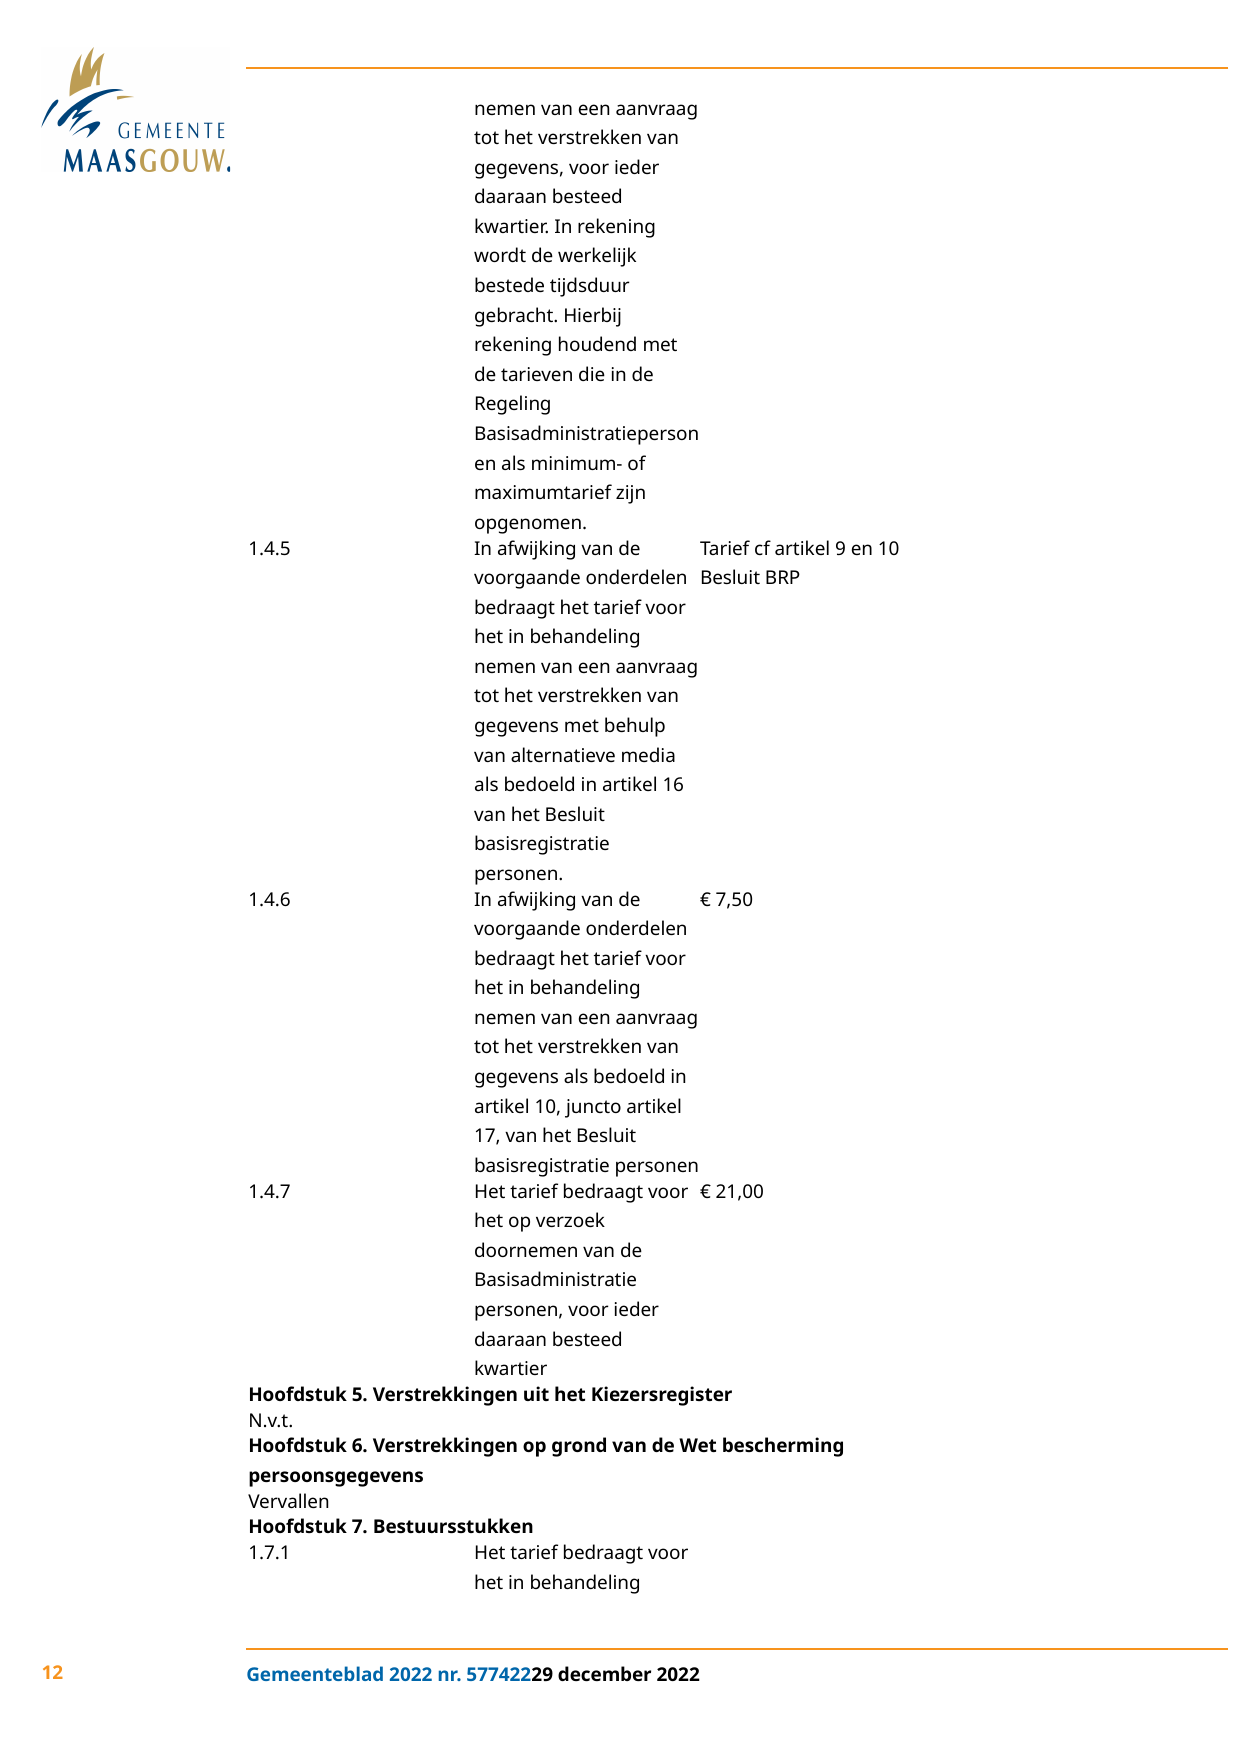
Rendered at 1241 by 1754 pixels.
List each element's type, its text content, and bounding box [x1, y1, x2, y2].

table_cell Vervallen [248, 1488, 474, 1513]
table_cell Hoofdstuk 5. Verstrekkingen uit het Kiezersregister [248, 1381, 926, 1407]
table_cell Het tarief bedraagt voor het in behandeling [474, 1539, 700, 1594]
table_cell 1.4.5 [248, 535, 474, 886]
table_cell N.v.t. [248, 1407, 474, 1432]
table_cell € 7,50 [700, 886, 926, 1178]
table_cell 1.4.6 [248, 886, 474, 1178]
table_cell Hoofdstuk 7. Bestuursstukken [248, 1514, 926, 1539]
table_cell [474, 1488, 700, 1513]
table_cell [474, 1407, 700, 1432]
table_cell 1.7.1 [248, 1539, 474, 1594]
picture [41, 47, 231, 172]
table_cell nemen van een aanvraag tot het verstrekken van gegevens, voor ieder daaraan besteed kwartier. In rekening wordt de werkelijk bestede tijdsduur gebracht. Hierbij rekening houdend met de tarieven die in de Regeling Basisadministratiepersonen als minimum- of maximumtarief zijn opgenomen. [474, 95, 700, 535]
table_cell [700, 1488, 926, 1513]
table_cell Hoofdstuk 6. Verstrekkingen op grond van de Wet bescherming persoonsgegevens [248, 1433, 926, 1488]
table_cell [700, 95, 926, 535]
table_cell In afwijking van de voorgaande onderdelen bedraagt het tarief voor het in behandeling nemen van een aanvraag tot het verstrekken van gegevens als bedoeld in artikel 10, juncto artikel 17, van het Besluit basisregistratie personen [474, 886, 700, 1178]
table_cell Tarief cf artikel 9 en 10 Besluit BRP [700, 535, 926, 886]
table_cell [700, 1539, 926, 1594]
table_cell Het tarief bedraagt voor het op verzoek doornemen van de Basisadministratie personen, voor ieder daaraan besteed kwartier [474, 1178, 700, 1381]
table_cell € 21,00 [700, 1178, 926, 1381]
table_cell [248, 95, 474, 535]
table_cell [700, 1407, 926, 1432]
table_cell 1.4.7 [248, 1178, 474, 1381]
table_cell In afwijking van de voorgaande onderdelen bedraagt het tarief voor het in behandeling nemen van een aanvraag tot het verstrekken van gegevens met behulp van alternatieve media als bedoeld in artikel 16 van het Besluit basisregistratie personen. [474, 535, 700, 886]
